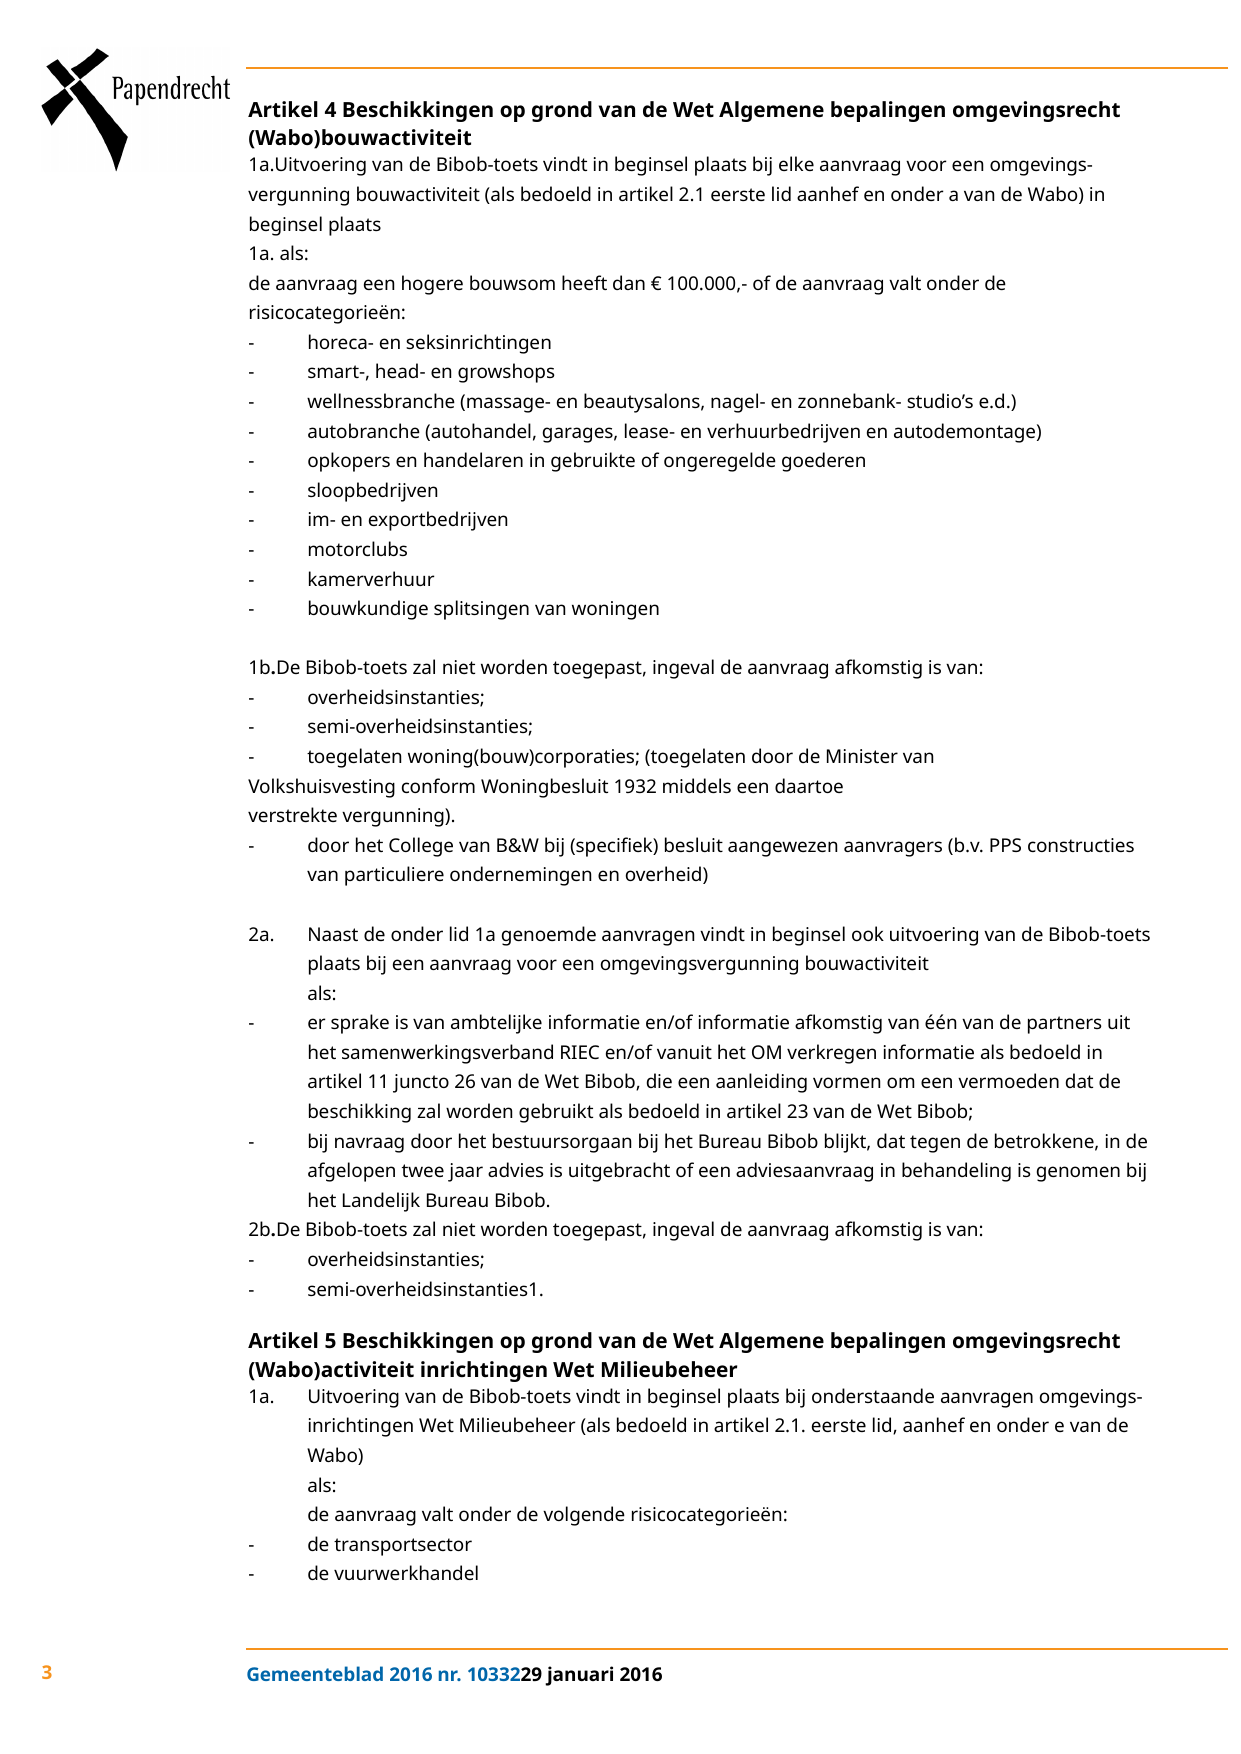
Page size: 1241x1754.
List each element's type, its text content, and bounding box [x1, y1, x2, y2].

list horeca- en seksinrichtingen [248, 329, 1152, 355]
list de vuurwerkhandel [248, 1561, 1152, 1586]
list motorclubs [248, 536, 1152, 562]
list bij navraag door het bestuursorgaan bij het Bureau Bibob blijkt, dat tegen de betrokkene, in de afgelopen twee jaar advies is uitgebracht of een adviesaanvraag in behandeling is genomen bij het Landelijk Bureau Bibob. [248, 1128, 1152, 1213]
list de aanvraag valt onder de volgende risicocategorieën: [248, 1501, 1152, 1527]
text Artikel 5 Beschikkingen op grond van de Wet Algemene bepalingen omgevingsrecht (Wabo)activiteit inrichtingen Wet Milieubeheer [248, 1326, 1152, 1383]
list als: [248, 980, 1152, 1006]
list bouwkundige splitsingen van woningen [248, 595, 1152, 621]
list door het College van B&W bij (specifiek) besluit aangewezen aanvragers (b.v. PPS constructies van particuliere ondernemingen en overheid) [248, 832, 1152, 887]
picture [41, 47, 231, 172]
list Uitvoering van de Bibob-toets vindt in beginsel plaats bij onderstaande aanvragen omgevings- inrichtingen Wet Milieubeheer (als bedoeld in artikel 2.1. eerste lid, aanhef en onder e van de Wabo) [248, 1383, 1152, 1468]
list autobranche (autohandel, garages, lease- en verhuurbedrijven en autodemontage) [248, 418, 1152, 444]
text Volkshuisvesting conform Woningbesluit 1932 middels een daartoe [248, 773, 1152, 799]
list er sprake is van ambtelijke informatie en/of informatie afkomstig van één van de partners uit het samenwerkingsverband RIEC en/of vanuit het OM verkregen informatie als bedoeld in artikel 11 juncto 26 van de Wet Bibob, die een aanleiding vormen om een vermoeden dat de beschikking zal worden gebruikt als bedoeld in artikel 23 van de Wet Bibob; [248, 1009, 1152, 1124]
list overheidsinstanties; [248, 1246, 1152, 1272]
list semi-overheidsinstanties; [248, 714, 1152, 739]
text 1a. als: [248, 240, 1152, 266]
list kamerverhuur [248, 566, 1152, 592]
list overheidsinstanties; [248, 684, 1152, 710]
list de transportsector [248, 1531, 1152, 1557]
text verstrekte vergunning). [248, 802, 1152, 828]
list Naast de onder lid 1a genoemde aanvragen vindt in beginsel ook uitvoering van de Bibob-toets plaats bij een aanvraag voor een omgevingsvergunning bouwactiviteit [248, 921, 1152, 976]
list toegelaten woning(bouw)corporaties; (toegelaten door de Minister van [248, 743, 1152, 769]
list semi-overheidsinstanties1. [248, 1276, 1152, 1302]
text Artikel 4 Beschikkingen op grond van de Wet Algemene bepalingen omgevingsrecht (Wabo)bouwactiviteit [248, 95, 1152, 152]
list im- en exportbedrijven [248, 507, 1152, 532]
list smart-, head- en growshops [248, 359, 1152, 384]
list opkopers en handelaren in gebruikte of ongeregelde goederen [248, 447, 1152, 473]
text 1b.De Bibob-toets zal niet worden toegepast, ingeval de aanvraag afkomstig is van: [248, 654, 1152, 680]
text 2b.De Bibob-toets zal niet worden toegepast, ingeval de aanvraag afkomstig is van: [248, 1217, 1152, 1242]
text 1a.Uitvoering van de Bibob-toets vindt in beginsel plaats bij elke aanvraag voor een omgevings- vergunning bouwactiviteit (als bedoeld in artikel 2.1 eerste lid aanhef en onder a van de Wabo) in beginsel plaats [248, 152, 1152, 237]
list sloopbedrijven [248, 477, 1152, 503]
list als: [248, 1472, 1152, 1498]
text de aanvraag een hogere bouwsom heeft dan € 100.000,- of de aanvraag valt onder de risicocategorieën: [248, 270, 1152, 325]
list wellnessbranche (massage- en beautysalons, nagel- en zonnebank- studio’s e.d.) [248, 388, 1152, 414]
